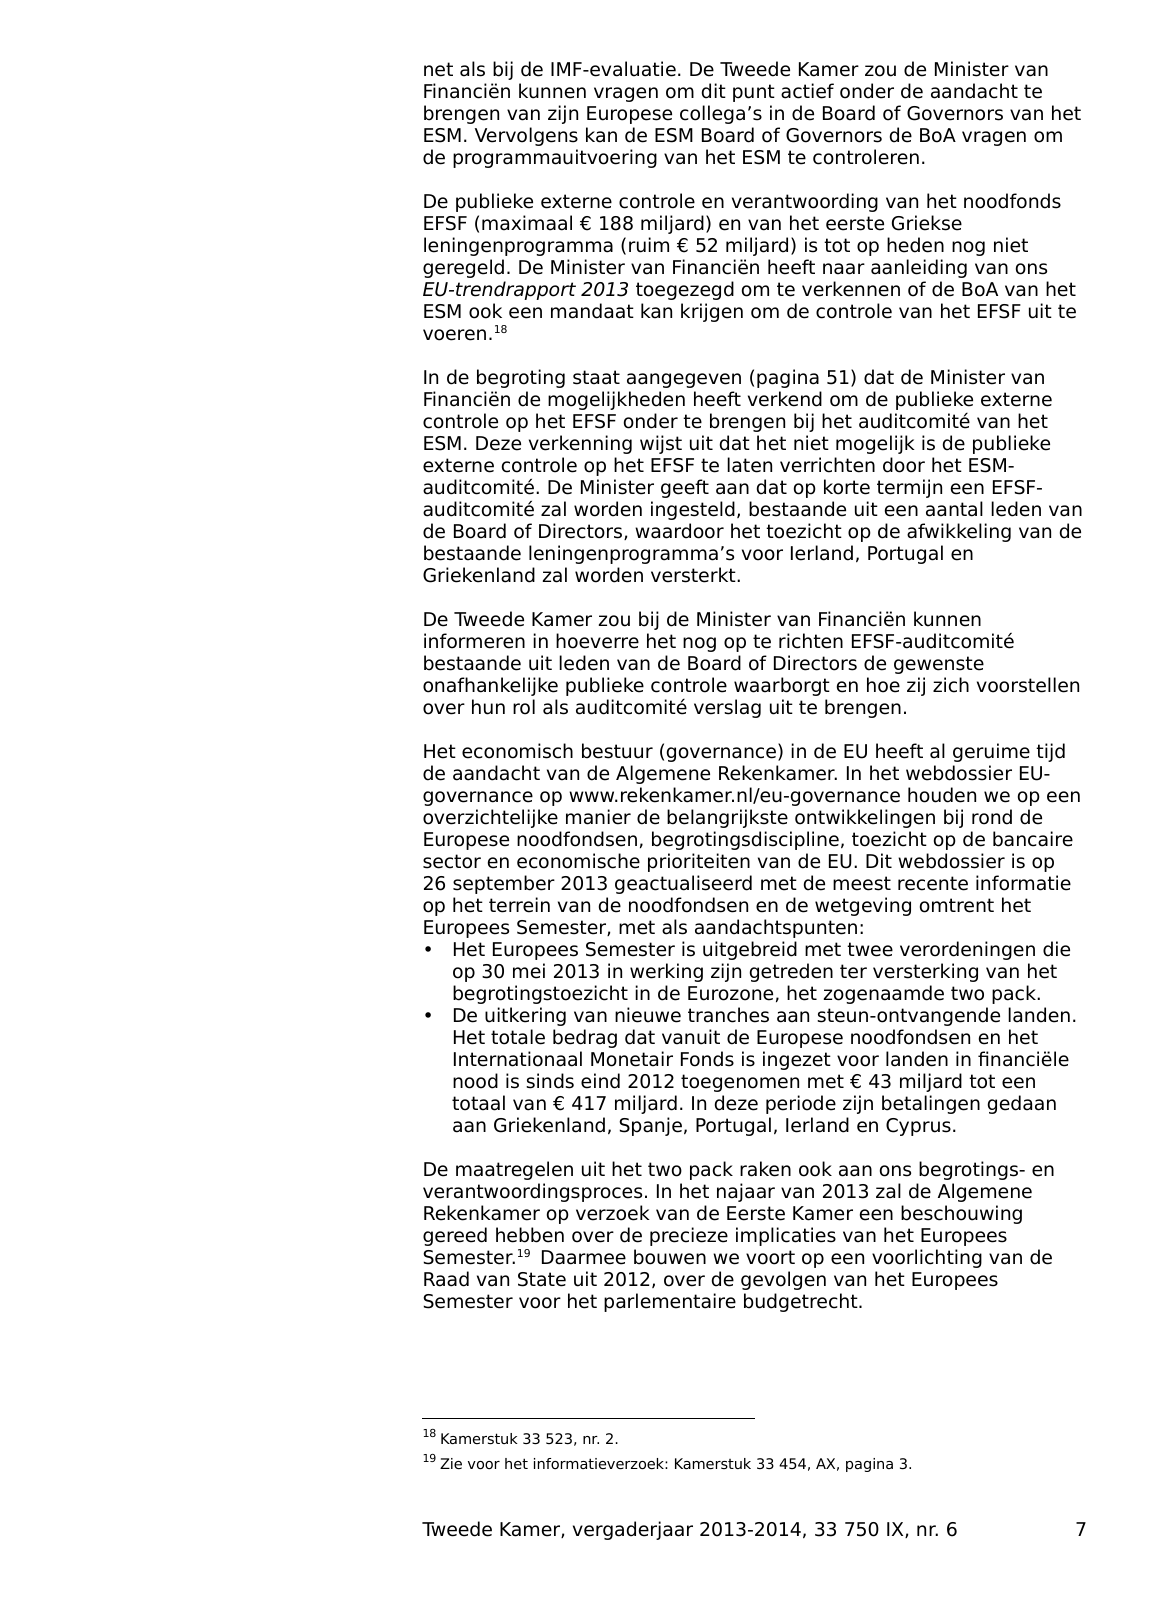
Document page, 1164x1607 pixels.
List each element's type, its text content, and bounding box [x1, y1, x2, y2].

text • Het Europees Semester is uitgebreid met twee verordeningen die op 30 mei 2013 in werking zijn getreden ter versterking van het begrotingstoezicht in de Eurozone, het zogenaamde two pack. [422, 939, 1087, 1005]
text De Tweede Kamer zou bij de Minister van Financiën kunnen informeren in hoeverre het nog op te richten EFSF-auditcomité bestaande uit leden van de Board of Directors de gewenste onafhankelijke publieke controle waarborgt en hoe zij zich voorstellen over hun rol als auditcomité verslag uit te brengen. [422, 609, 1087, 719]
text Het economisch bestuur (governance) in de EU heeft al geruime tijd de aandacht van de Algemene Rekenkamer. In het webdossier EU-governance op www.rekenkamer.nl/eu-governance houden we op een overzichtelijke manier de belangrijkste ontwikkelingen bij rond de Europese noodfondsen, begrotingsdiscipline, toezicht op de bancaire sector en economische prioriteiten van de EU. Dit webdossier is op 26 september 2013 geactualiseerd met de meest recente informatie op het terrein van de noodfondsen en de wetgeving omtrent het Europees Semester, met als aandachtspunten: [422, 741, 1087, 939]
text • De uitkering van nieuwe tranches aan steun-ontvangende landen. Het totale bedrag dat vanuit de Europese noodfondsen en het Internationaal Monetair Fonds is ingezet voor landen in financiële nood is sinds eind 2012 toegenomen met € 43 miljard tot een totaal van € 417 miljard. In deze periode zijn betalingen gedaan aan Griekenland, Spanje, Portugal, Ierland en Cyprus. [422, 1005, 1087, 1137]
text De publieke externe controle en verantwoording van het noodfonds EFSF (maximaal € 188 miljard) en van het eerste Griekse leningenprogramma (ruim € 52 miljard) is tot op heden nog niet geregeld. De Minister van Financiën heeft naar aanleiding van ons EU-trendrapport 2013 toegezegd om te verkennen of de BoA van het ESM ook een mandaat kan krijgen om de controle van het EFSF uit te voeren. [422, 191, 1087, 345]
text Zie voor het informatieverzoek: Kamerstuk 33 454, AX, pagina 3. [422, 1452, 1087, 1474]
text Kamerstuk 33 523, nr. 2. [422, 1427, 1087, 1449]
text De maatregelen uit het two pack raken ook aan ons begrotings- en verantwoordingsproces. In het najaar van 2013 zal de Algemene Rekenkamer op verzoek van de Eerste Kamer een beschouwing gereed hebben over de precieze implicaties van het Europees Semester. Daarmee bouwen we voort op een voorlichting van de Raad van State uit 2012, over de gevolgen van het Europees Semester voor het parlementaire budgetrecht. [422, 1159, 1087, 1313]
text net als bij de IMF-evaluatie. De Tweede Kamer zou de Minister van Financiën kunnen vragen om dit punt actief onder de aandacht te brengen van zijn Europese collega’s in de Board of Governors van het ESM. Vervolgens kan de ESM Board of Governors de BoA vragen om de programmauitvoering van het ESM te controleren. [422, 59, 1087, 169]
text In de begroting staat aangegeven (pagina 51) dat de Minister van Financiën de mogelijkheden heeft verkend om de publieke externe controle op het EFSF onder te brengen bij het auditcomité van het ESM. Deze verkenning wijst uit dat het niet mogelijk is de publieke externe controle op het EFSF te laten verrichten door het ESM-auditcomité. De Minister geeft aan dat op korte termijn een EFSF-auditcomité zal worden ingesteld, bestaande uit een aantal leden van de Board of Directors, waardoor het toezicht op de afwikkeling van de bestaande leningenprogramma’s voor Ierland, Portugal en Griekenland zal worden versterkt. [422, 367, 1087, 587]
